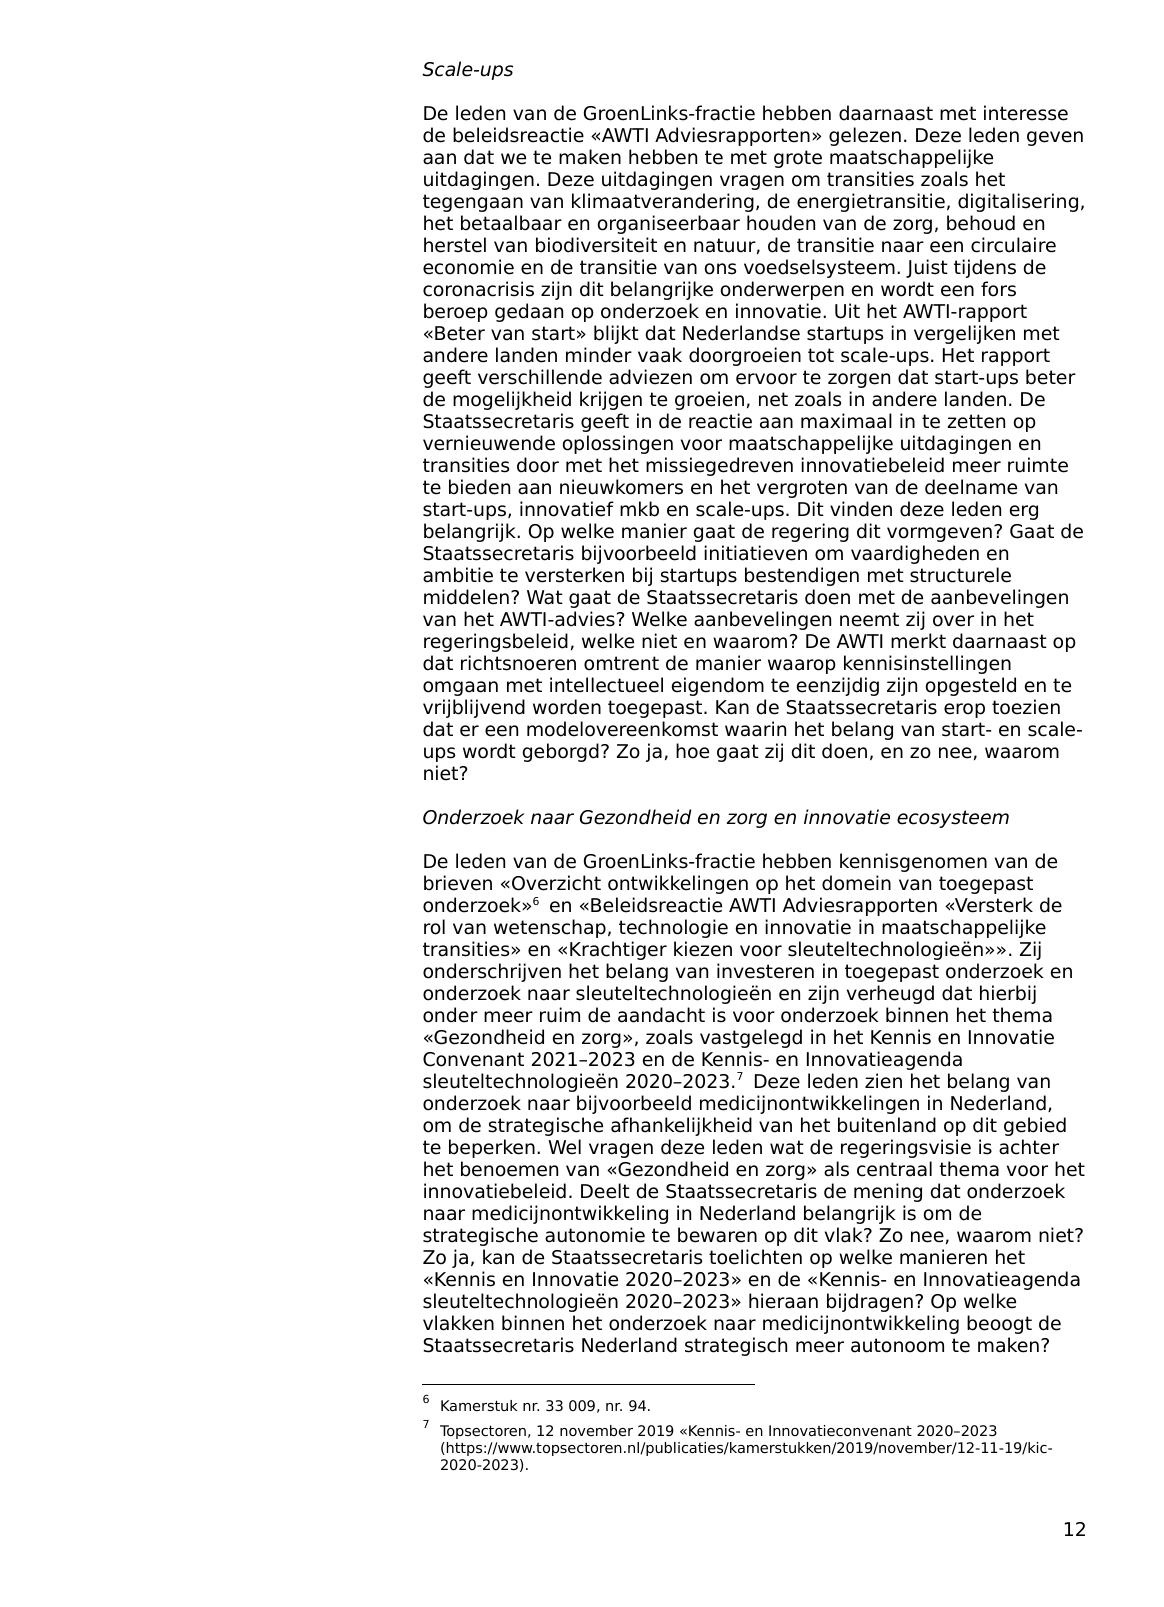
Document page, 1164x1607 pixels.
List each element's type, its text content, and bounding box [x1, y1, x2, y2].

subtitle Scale-ups [422, 59, 1087, 81]
text De leden van de GroenLinks-fractie hebben kennisgenomen van de brieven «Overzicht ontwikkelingen op het domein van toegepast onderzoek» en «Beleidsreactie AWTI Adviesrapporten «Versterk de rol van wetenschap, technologie en innovatie in maatschappelijke transities» en «Krachtiger kiezen voor sleuteltechnologieën»». Zij onderschrijven het belang van investeren in toegepast onderzoek en onderzoek naar sleuteltechnologieën en zijn verheugd dat hierbij onder meer ruim de aandacht is voor onderzoek binnen het thema «Gezondheid en zorg», zoals vastgelegd in het Kennis en Innovatie Convenant 2021–2023 en de Kennis- en Innovatieagenda sleuteltechnologieën 2020–2023. Deze leden zien het belang van onderzoek naar bijvoorbeeld medicijnontwikkelingen in Nederland, om de strategische afhankelijkheid van het buitenland op dit gebied te beperken. Wel vragen deze leden wat de regeringsvisie is achter het benoemen van «Gezondheid en zorg» als centraal thema voor het innovatiebeleid. Deelt de Staatssecretaris de mening dat onderzoek naar medicijnontwikkeling in Nederland belangrijk is om de strategische autonomie te bewaren op dit vlak? Zo nee, waarom niet? Zo ja, kan de Staatssecretaris toelichten op welke manieren het «Kennis en Innovatie 2020–2023» en de «Kennis- en Innovatieagenda sleuteltechnologieën 2020–2023» hieraan bijdragen? Op welke vlakken binnen het onderzoek naar medicijnontwikkeling beoogt de Staatssecretaris Nederland strategisch meer autonoom te maken? [422, 851, 1087, 1356]
text Topsectoren, 12 november 2019 «Kennis- en Innovatieconvenant 2020–2023 (https://www.topsectoren.nl/publicaties/kamerstukken/2019/november/12-11-19/kic-2020-2023). [422, 1418, 1087, 1474]
text Kamerstuk nr. 33 009, nr. 94. [422, 1393, 1087, 1416]
text De leden van de GroenLinks-fractie hebben daarnaast met interesse de beleidsreactie «AWTI Adviesrapporten» gelezen. Deze leden geven aan dat we te maken hebben te met grote maatschappelijke uitdagingen. Deze uitdagingen vragen om transities zoals het tegengaan van klimaatverandering, de energietransitie, digitalisering, het betaalbaar en organiseerbaar houden van de zorg, behoud en herstel van biodiversiteit en natuur, de transitie naar een circulaire economie en de transitie van ons voedselsysteem. Juist tijdens de coronacrisis zijn dit belangrijke onderwerpen en wordt een fors beroep gedaan op onderzoek en innovatie. Uit het AWTI-rapport «Beter van start» blijkt dat Nederlandse startups in vergelijken met andere landen minder vaak doorgroeien tot scale-ups. Het rapport geeft verschillende adviezen om ervoor te zorgen dat start-ups beter de mogelijkheid krijgen te groeien, net zoals in andere landen. De Staatssecretaris geeft in de reactie aan maximaal in te zetten op vernieuwende oplossingen voor maatschappelijke uitdagingen en transities door met het missiegedreven innovatiebeleid meer ruimte te bieden aan nieuwkomers en het vergroten van de deelname van start-ups, innovatief mkb en scale-ups. Dit vinden deze leden erg belangrijk. Op welke manier gaat de regering dit vormgeven? Gaat de Staatssecretaris bijvoorbeeld initiatieven om vaardigheden en ambitie te versterken bij startups bestendigen met structurele middelen? Wat gaat de Staatssecretaris doen met de aanbevelingen van het AWTI-advies? Welke aanbevelingen neemt zij over in het regeringsbeleid, welke niet en waarom? De AWTI merkt daarnaast op dat richtsnoeren omtrent de manier waarop kennisinstellingen omgaan met intellectueel eigendom te eenzijdig zijn opgesteld en te vrijblijvend worden toegepast. Kan de Staatssecretaris erop toezien dat er een modelovereenkomst waarin het belang van start- en scale-ups wordt geborgd? Zo ja, hoe gaat zij dit doen, en zo nee, waarom niet? [422, 103, 1087, 784]
subtitle Onderzoek naar Gezondheid en zorg en innovatie ecosysteem [422, 807, 1087, 829]
